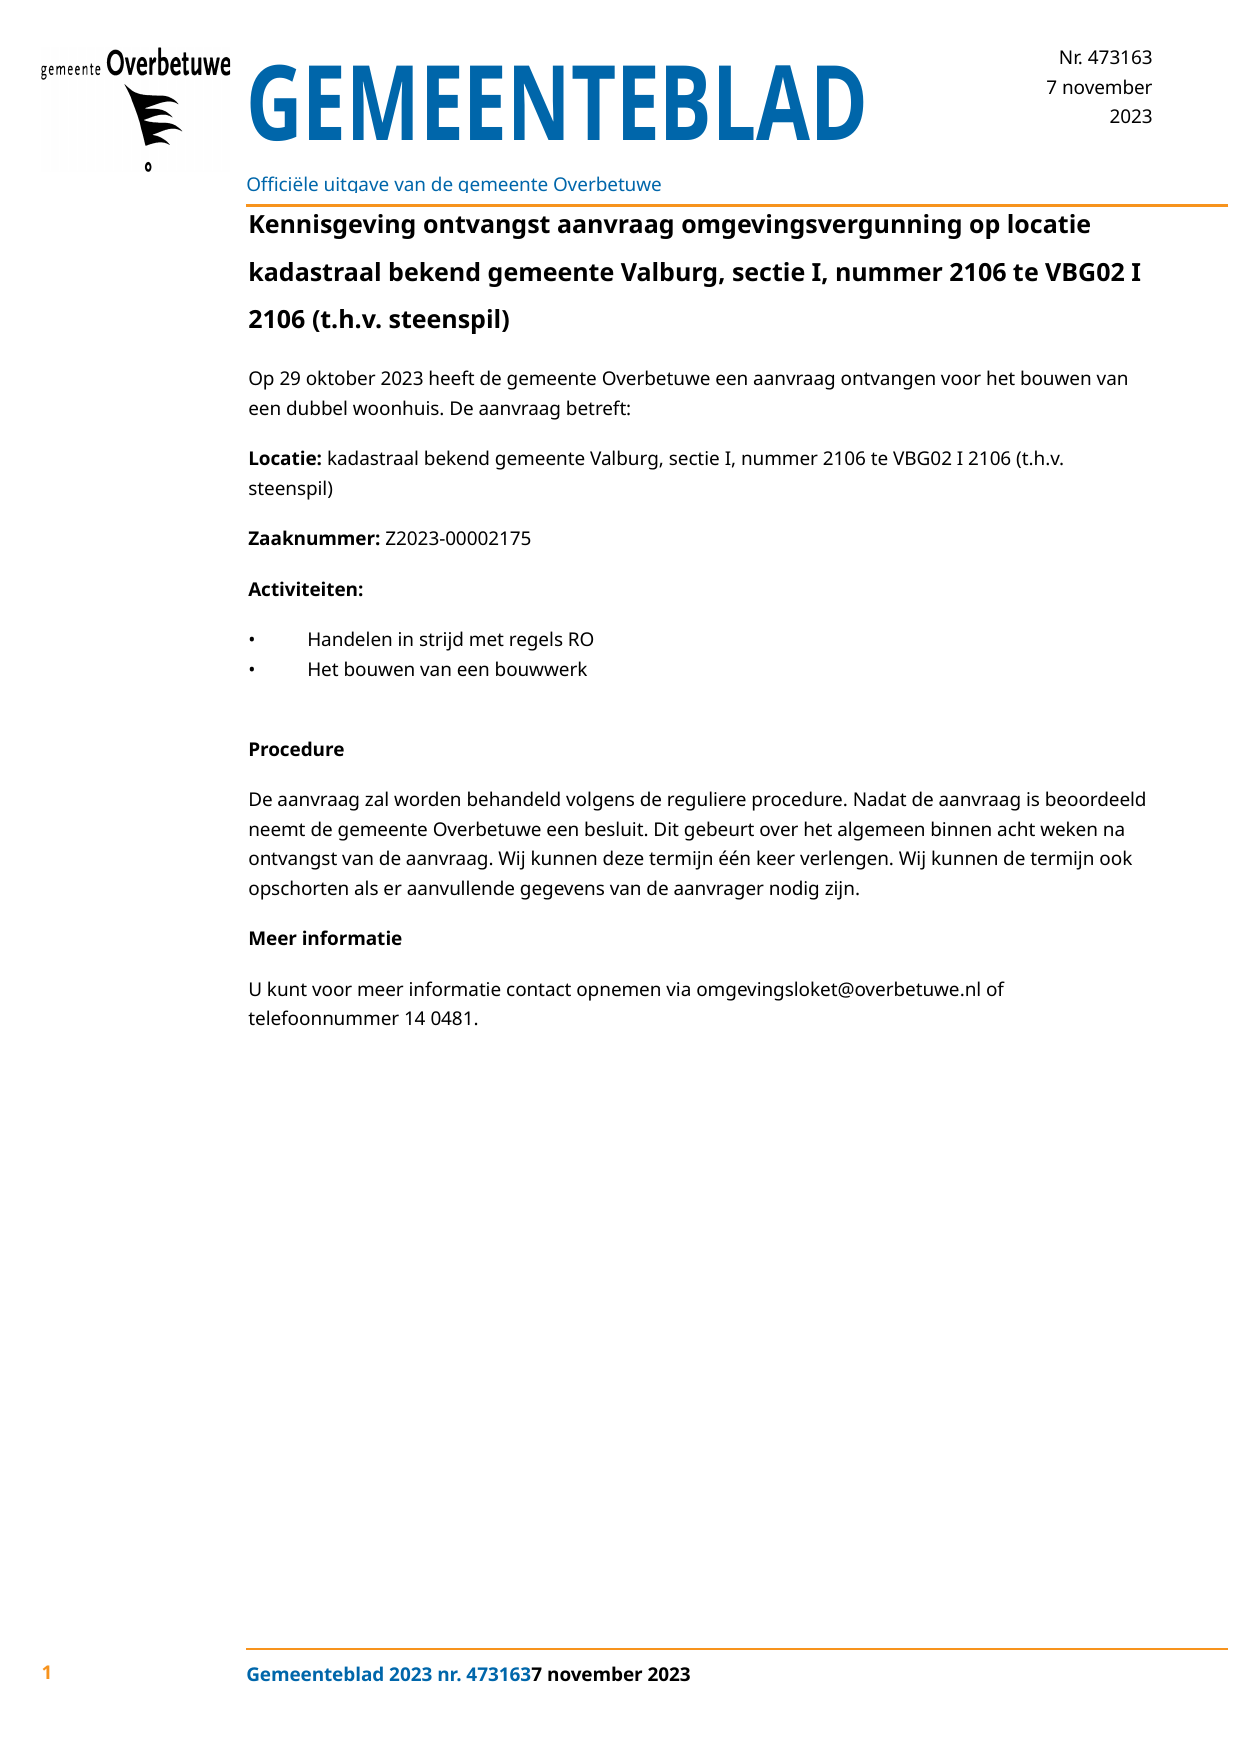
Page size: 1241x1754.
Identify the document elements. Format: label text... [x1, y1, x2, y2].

list Handelen in strijd met regels RO [248, 626, 1152, 652]
text Activiteiten: [248, 576, 1152, 602]
text Zaaknummer: Z2023-00002175 [248, 526, 1152, 551]
text De aanvraag zal worden behandeld volgens de reguliere procedure. Nadat de aanvraag is beoordeeld neemt de gemeente Overbetuwe een besluit. Dit gebeurt over het algemeen binnen acht weken na ontvangst van de aanvraag. Wij kunnen deze termijn één keer verlengen. Wij kunnen de termijn ook opschorten als er aanvullende gegevens van de aanvrager nodig zijn. [248, 786, 1152, 901]
text Locatie: kadastraal bekend gemeente Valburg, sectie I, nummer 2106 te VBG02 I 2106 (t.h.v. steenspil) [248, 446, 1152, 501]
text Procedure [248, 736, 1152, 762]
text Meer informatie [248, 926, 1152, 951]
list Het bouwen van een bouwwerk [248, 656, 1152, 682]
text U kunt voor meer informatie contact opnemen via omgevingsloket@overbetuwe.nl of telefoonnummer 14 0481. [248, 976, 1152, 1031]
text Op 29 oktober 2023 heeft de gemeente Overbetuwe een aanvraag ontvangen voor het bouwen van een dubbel woonhuis. De aanvraag betreft: [248, 366, 1152, 421]
picture [41, 47, 231, 172]
text Kennisgeving ontvangst aanvraag omgevingsvergunning op locatie kadastraal bekend gemeente Valburg, sectie I, nummer 2106 te VBG02 I 2106 (t.h.v. steenspil) [248, 207, 1152, 336]
